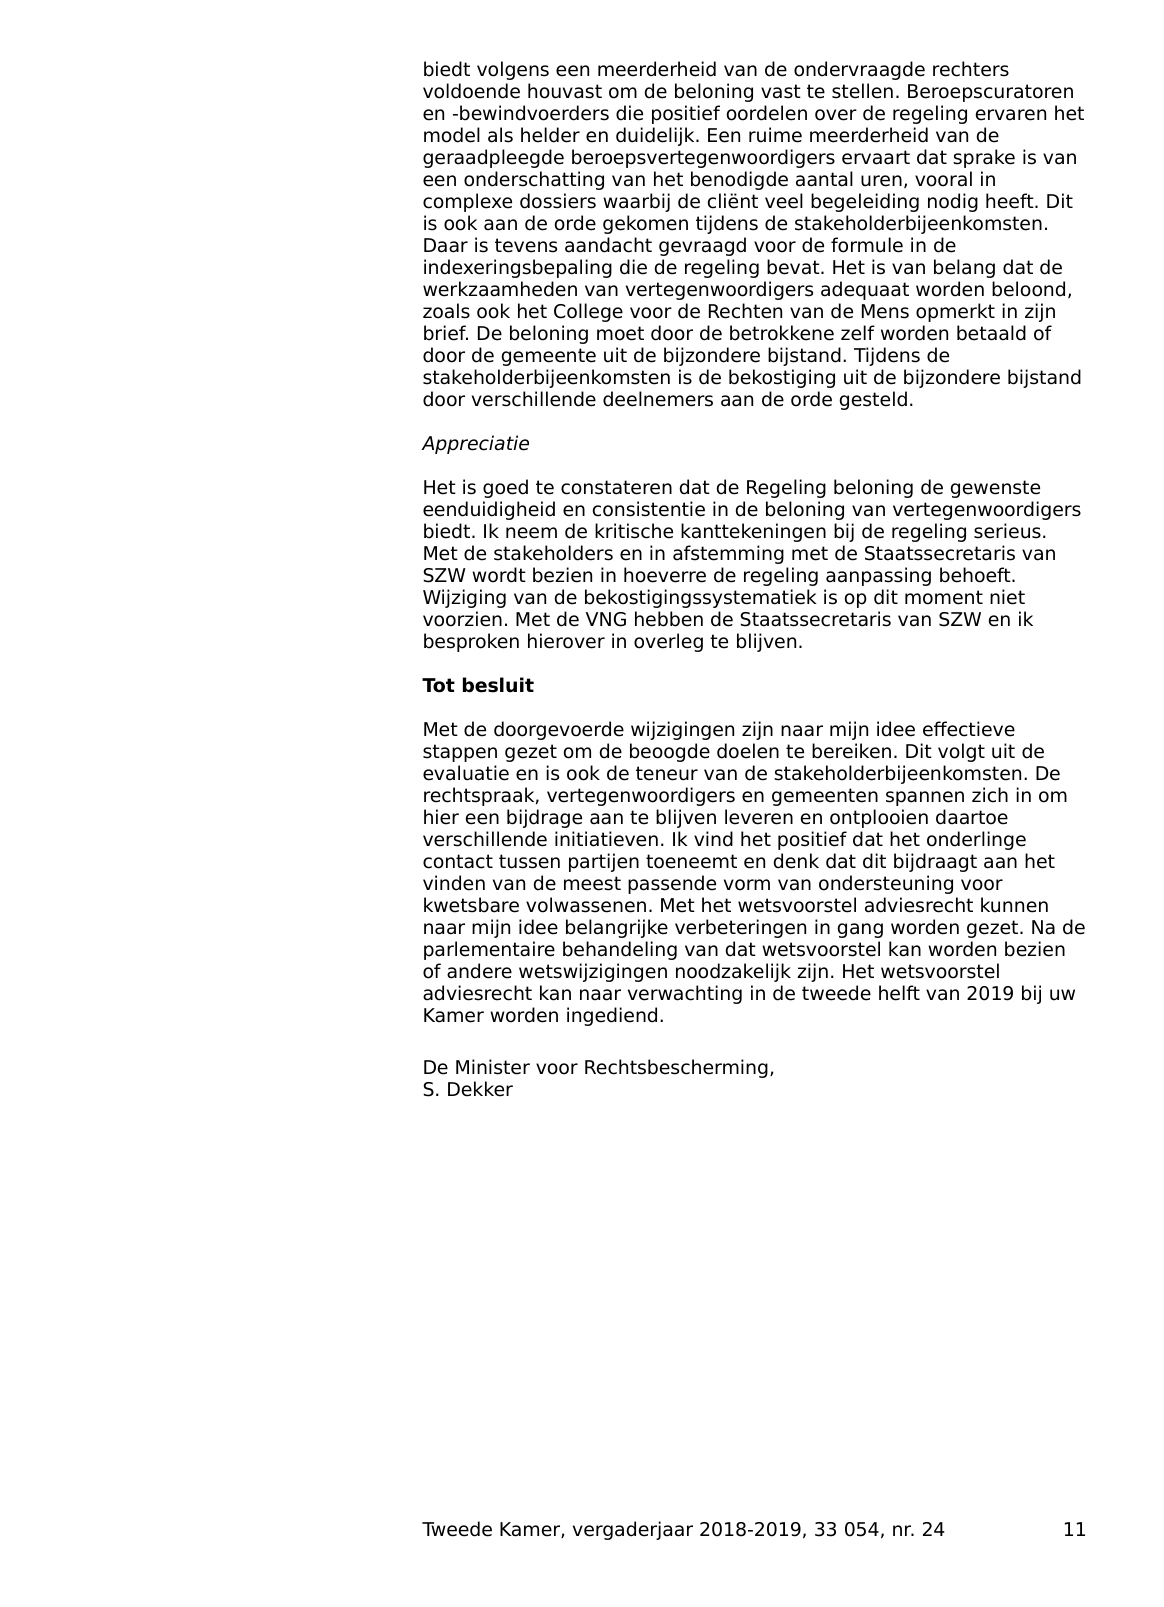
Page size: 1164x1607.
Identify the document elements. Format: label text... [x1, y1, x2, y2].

text Met de doorgevoerde wijzigingen zijn naar mijn idee effectieve stappen gezet om de beoogde doelen te bereiken. Dit volgt uit de evaluatie en is ook de teneur van de stakeholderbijeenkomsten. De rechtspraak, vertegenwoordigers en gemeenten spannen zich in om hier een bijdrage aan te blijven leveren en ontplooien daartoe verschillende initiatieven. Ik vind het positief dat het onderlinge contact tussen partijen toeneemt en denk dat dit bijdraagt aan het vinden van de meest passende vorm van ondersteuning voor kwetsbare volwassenen. Met het wetsvoorstel adviesrecht kunnen naar mijn idee belangrijke verbeteringen in gang worden gezet. Na de parlementaire behandeling van dat wetsvoorstel kan worden bezien of andere wetswijzigingen noodzakelijk zijn. Het wetsvoorstel adviesrecht kan naar verwachting in de tweede helft van 2019 bij uw Kamer worden ingediend. [422, 719, 1087, 1027]
subtitle Appreciatie [422, 433, 1087, 455]
text De Minister voor Rechtsbescherming, S. Dekker [422, 1057, 1087, 1101]
text biedt volgens een meerderheid van de ondervraagde rechters voldoende houvast om de beloning vast te stellen. Beroepscuratoren en -bewindvoerders die positief oordelen over de regeling ervaren het model als helder en duidelijk. Een ruime meerderheid van de geraadpleegde beroepsvertegenwoordigers ervaart dat sprake is van een onderschatting van het benodigde aantal uren, vooral in complexe dossiers waarbij de cliënt veel begeleiding nodig heeft. Dit is ook aan de orde gekomen tijdens de stakeholderbijeenkomsten. Daar is tevens aandacht gevraagd voor de formule in de indexeringsbepaling die de regeling bevat. Het is van belang dat de werkzaamheden van vertegenwoordigers adequaat worden beloond, zoals ook het College voor de Rechten van de Mens opmerkt in zijn brief. De beloning moet door de betrokkene zelf worden betaald of door de gemeente uit de bijzondere bijstand. Tijdens de stakeholderbijeenkomsten is de bekostiging uit de bijzondere bijstand door verschillende deelnemers aan de orde gesteld. [422, 59, 1087, 411]
text Het is goed te constateren dat de Regeling beloning de gewenste eenduidigheid en consistentie in de beloning van vertegenwoordigers biedt. Ik neem de kritische kanttekeningen bij de regeling serieus. Met de stakeholders en in afstemming met de Staatssecretaris van SZW wordt bezien in hoeverre de regeling aanpassing behoeft. Wijziging van de bekostigingssystematiek is op dit moment niet voorzien. Met de VNG hebben de Staatssecretaris van SZW en ik besproken hierover in overleg te blijven. [422, 477, 1087, 653]
subtitle Tot besluit [422, 675, 1087, 697]
